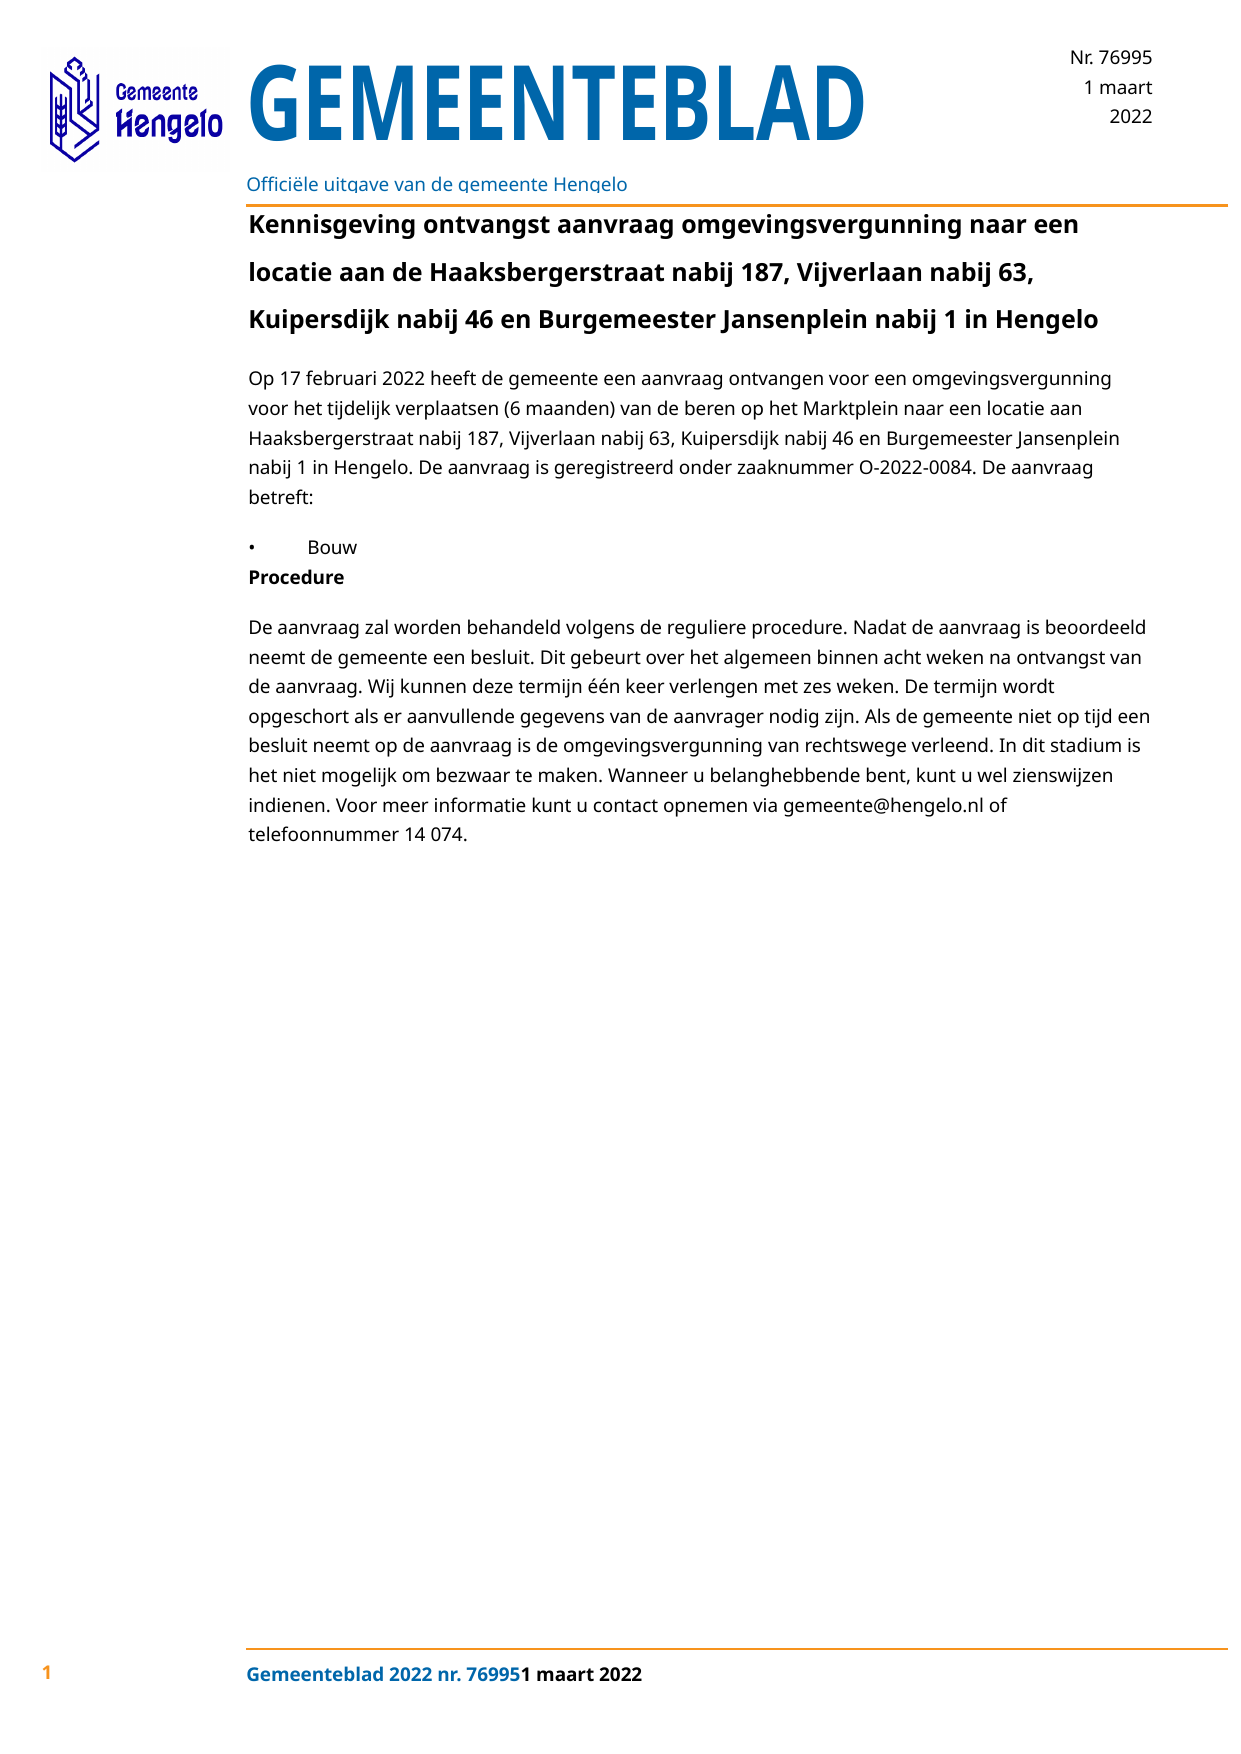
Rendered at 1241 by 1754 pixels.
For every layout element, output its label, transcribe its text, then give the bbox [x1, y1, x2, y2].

text Kennisgeving ontvangst aanvraag omgevingsvergunning naar een locatie aan de Haaksbergerstraat nabij 187, Vijverlaan nabij 63, Kuipersdijk nabij 46 en Burgemeester Jansenplein nabij 1 in Hengelo [248, 207, 1152, 336]
text De aanvraag zal worden behandeld volgens de reguliere procedure. Nadat de aanvraag is beoordeeld neemt de gemeente een besluit. Dit gebeurt over het algemeen binnen acht weken na ontvangst van de aanvraag. Wij kunnen deze termijn één keer verlengen met zes weken. De termijn wordt opgeschort als er aanvullende gegevens van de aanvrager nodig zijn. Als de gemeente niet op tijd een besluit neemt op de aanvraag is de omgevingsvergunning van rechtswege verleend. In dit stadium is het niet mogelijk om bezwaar te maken. Wanneer u belanghebbende bent, kunt u wel zienswijzen indienen. Voor meer informatie kunt u contact opnemen via gemeente@hengelo.nl of telefoonnummer 14 074. [248, 614, 1152, 847]
list Bouw [248, 534, 1152, 560]
text Op 17 februari 2022 heeft de gemeente een aanvraag ontvangen voor een omgevingsvergunning voor het tijdelijk verplaatsen (6 maanden) van de beren op het Marktplein naar een locatie aan Haaksbergerstraat nabij 187, Vijverlaan nabij 63, Kuipersdijk nabij 46 en Burgemeester Jansenplein nabij 1 in Hengelo. De aanvraag is geregistreerd onder zaaknummer O-2022-0084. De aanvraag betreft: [248, 366, 1152, 509]
text Procedure [248, 564, 1152, 589]
picture [41, 47, 231, 172]
